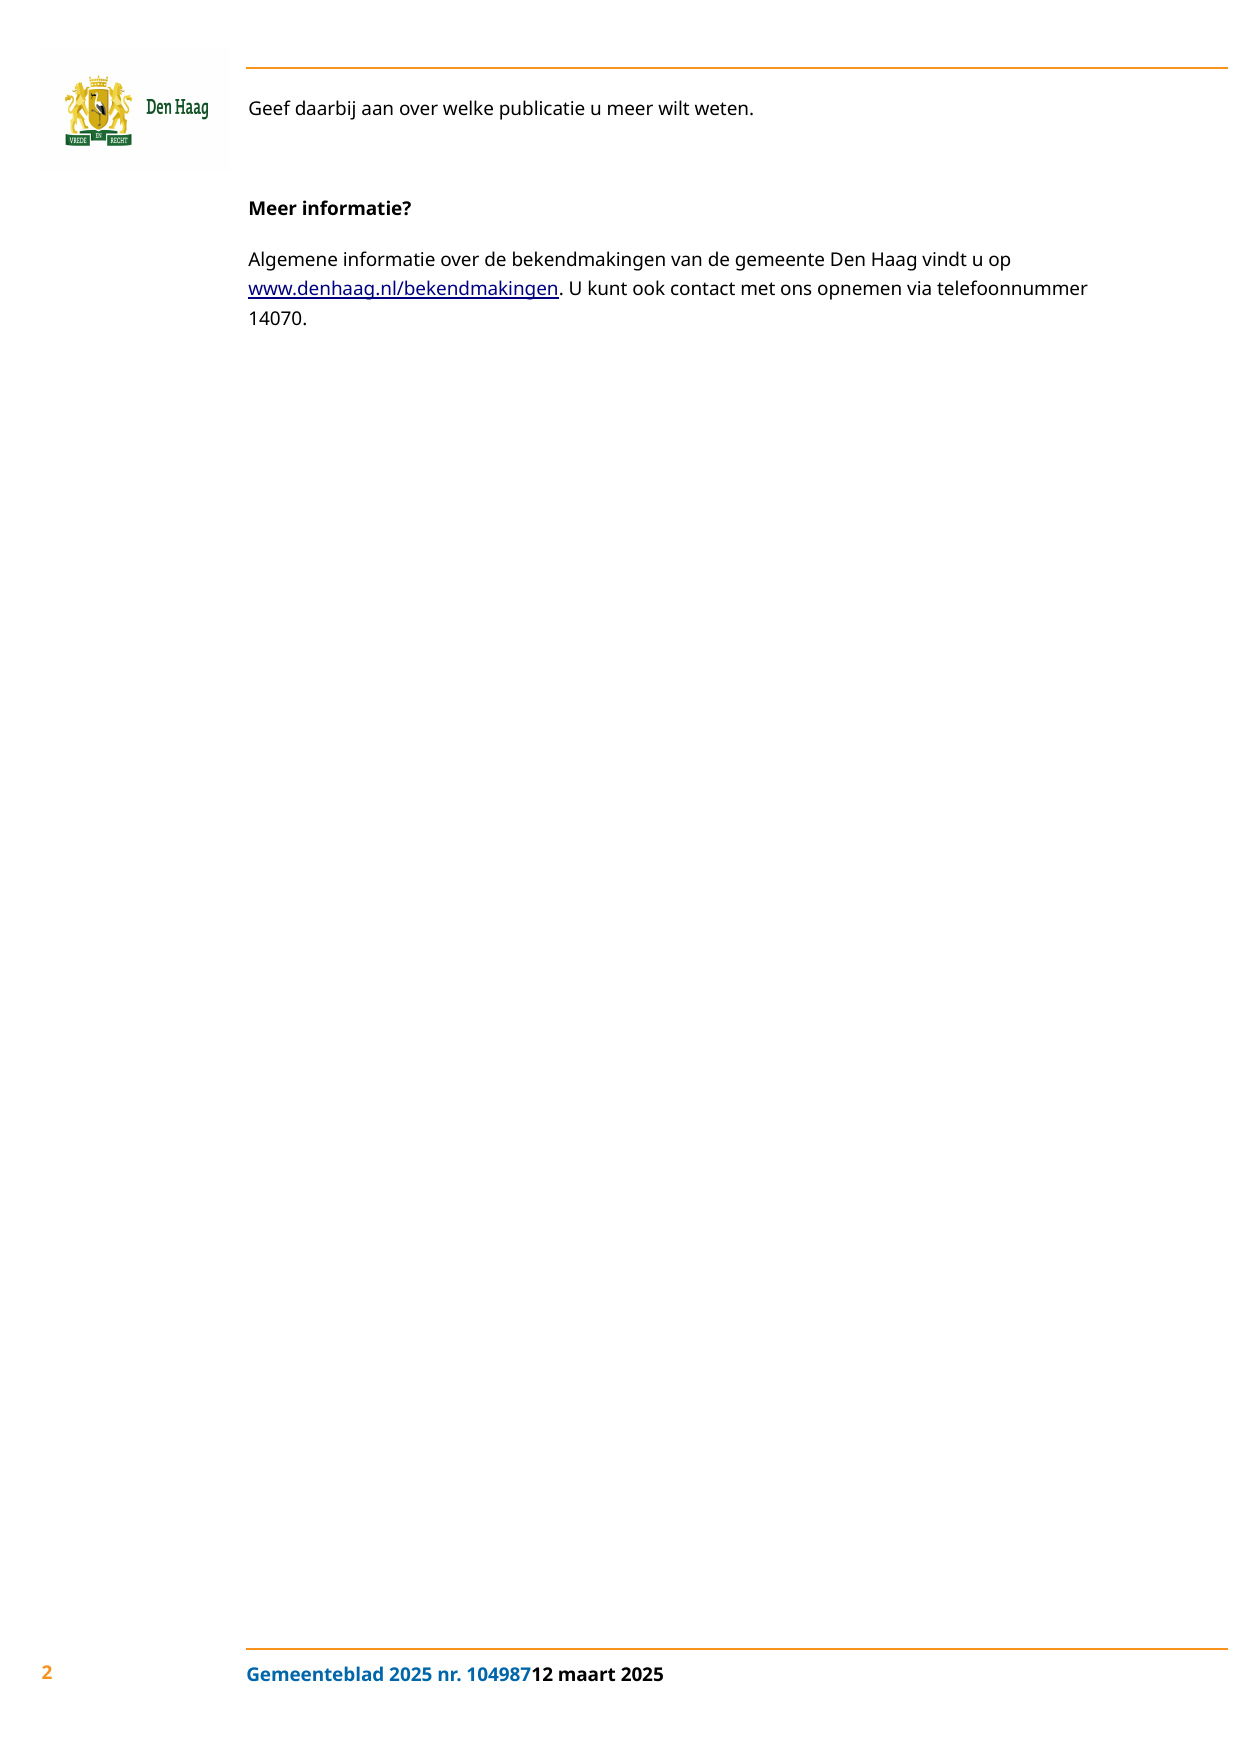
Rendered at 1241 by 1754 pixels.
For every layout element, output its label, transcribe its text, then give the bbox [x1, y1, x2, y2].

text Geef daarbij aan over welke publicatie u meer wilt weten. [248, 95, 1152, 121]
text Meer informatie? [248, 196, 1152, 221]
text Algemene informatie over de bekendmakingen van de gemeente Den Haag vindt u op www.denhaag.nl/bekendmakingen. U kunt ook contact met ons opnemen via telefoonnummer 14070. [248, 246, 1152, 331]
picture [41, 47, 231, 172]
